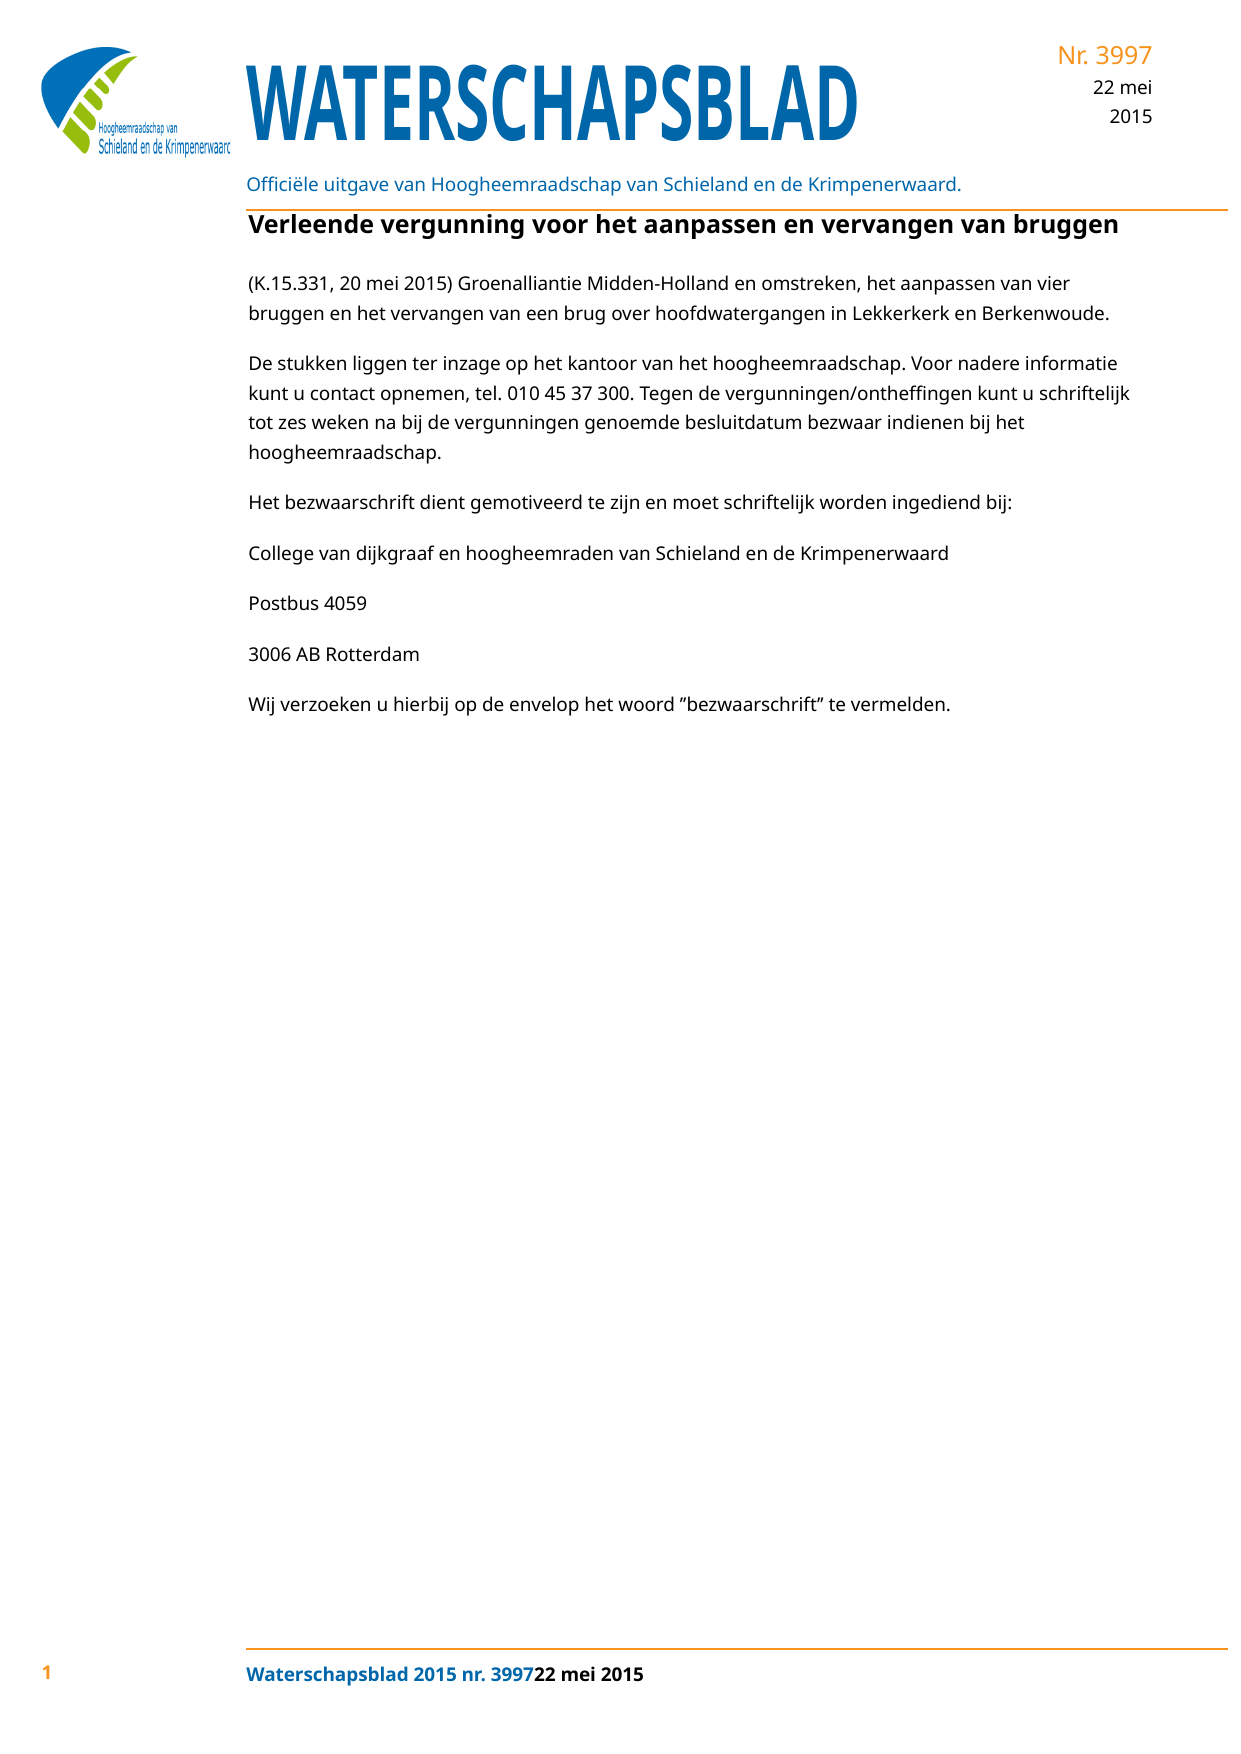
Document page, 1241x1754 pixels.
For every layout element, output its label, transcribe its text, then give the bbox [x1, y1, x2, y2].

text 3006 AB Rotterdam [248, 641, 1152, 666]
text Wij verzoeken u hierbij op de envelop het woord ’’bezwaarschrift’’ te vermelden. [248, 691, 1152, 717]
text Verleende vergunning voor het aanpassen en vervangen van bruggen [248, 211, 1152, 241]
text De stukken liggen ter inzage op het kantoor van het hoogheemraadschap. Voor nadere informatie kunt u contact opnemen, tel. 010 45 37 300. Tegen de vergunningen/ontheffingen kunt u schriftelijk tot zes weken na bij de vergunningen genoemde besluitdatum bezwaar indienen bij het hoogheemraadschap. [248, 350, 1152, 465]
text Postbus 4059 [248, 590, 1152, 616]
text Het bezwaarschrift dient gemotiveerd te zijn en moet schriftelijk worden ingediend bij: [248, 489, 1152, 515]
text College van dijkgraaf en hoogheemraden van Schieland en de Krimpenerwaard [248, 540, 1152, 566]
picture [41, 47, 231, 172]
text (K.15.331, 20 mei 2015) Groenalliantie Midden-Holland en omstreken, het aanpassen van vier bruggen en het vervangen van een brug over hoofdwatergangen in Lekkerkerk en Berkenwoude. [248, 270, 1152, 326]
